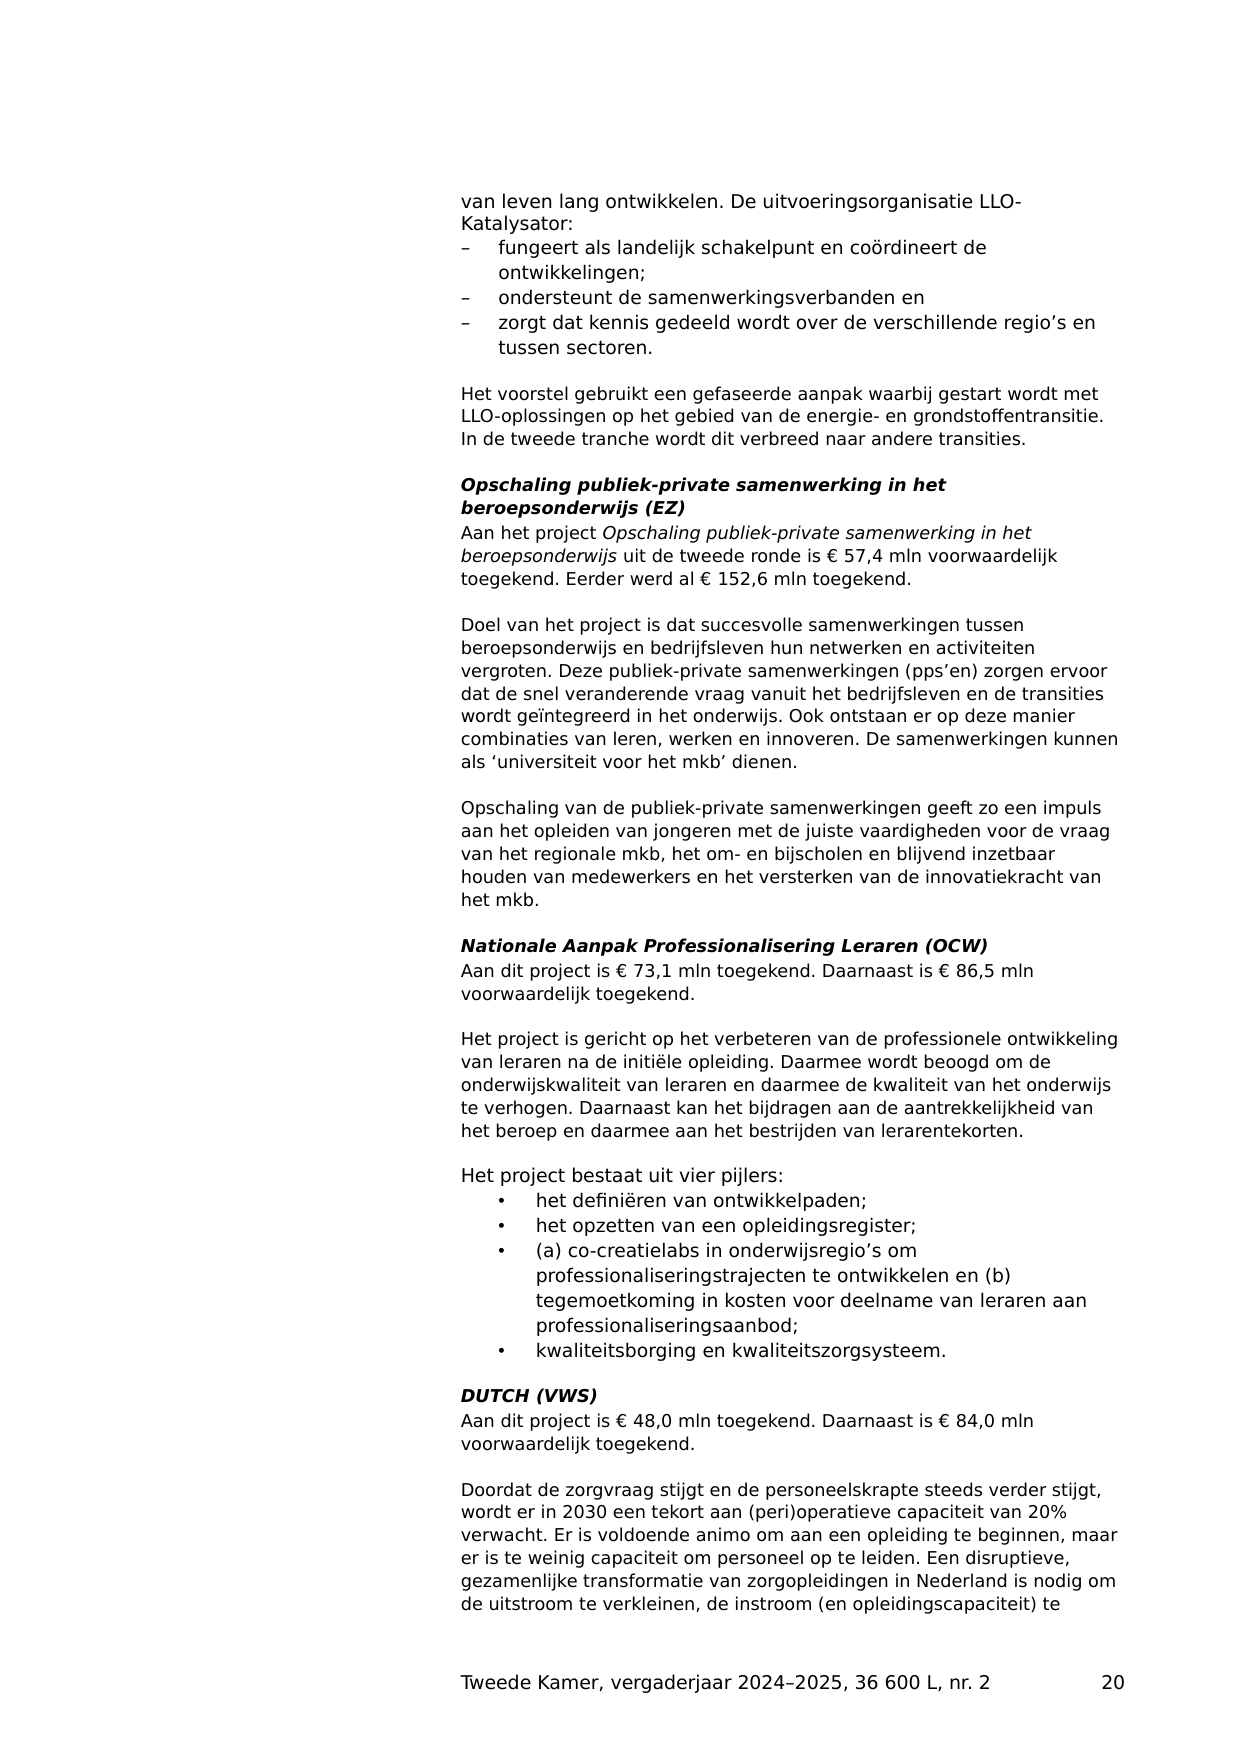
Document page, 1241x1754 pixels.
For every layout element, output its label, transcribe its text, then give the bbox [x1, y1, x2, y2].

list ondersteunt de samenwerkingsverbanden en [461, 285, 1125, 310]
text Aan dit project is € 73,1 mln toegekend. Daarnaast is € 86,5 mln voorwaardelijk toegekend. [461, 959, 1125, 1004]
text Het project bestaat uit vier pijlers: [461, 1165, 1125, 1187]
list het opzetten van een opleidingsregister; [498, 1212, 1125, 1237]
text Doordat de zorgvraag stijgt en de personeelskrapte steeds verder stijgt, wordt er in 2030 een tekort aan (peri)operatieve capaciteit van 20% verwacht. Er is voldoende animo om aan een opleiding te beginnen, maar er is te weinig capaciteit om personeel op te leiden. Een disruptieve, gezamenlijke transformatie van zorgopleidingen in Nederland is nodig om de uitstroom te verkleinen, de instroom (en opleidingscapaciteit) te [461, 1478, 1125, 1615]
text Nationale Aanpak Professionalisering Leraren (OCW) [461, 934, 1125, 957]
text Aan dit project is € 48,0 mln toegekend. Daarnaast is € 84,0 mln voorwaardelijk toegekend. [461, 1409, 1125, 1455]
text Het voorstel gebruikt een gefaseerde aanpak waarbij gestart wordt met LLO-oplossingen op het gebied van de energie- en grondstoffentransitie. In de tweede tranche wordt dit verbreed naar andere transities. [461, 382, 1125, 450]
text Doel van het project is dat succesvolle samenwerkingen tussen beroepsonderwijs en bedrijfsleven hun netwerken en activiteiten vergroten. Deze publiek-private samenwerkingen (pps’en) zorgen ervoor dat de snel veranderende vraag vanuit het bedrijfsleven en de transities wordt geïntegreerd in het onderwijs. Ook ontstaan er op deze manier combinaties van leren, werken en innoveren. De samenwerkingen kunnen als ‘universiteit voor het mkb’ dienen. [461, 613, 1125, 773]
text Het project is gericht op het verbeteren van de professionele ontwikkeling van leraren na de initiële opleiding. Daarmee wordt beoogd om de onderwijskwaliteit van leraren en daarmee de kwaliteit van het onderwijs te verhogen. Daarnaast kan het bijdragen aan de aantrekkelijkheid van het beroep en daarmee aan het bestrijden van lerarentekorten. [461, 1027, 1125, 1142]
list het definiëren van ontwikkelpaden; [498, 1187, 1125, 1212]
text van leven lang ontwikkelen. De uitvoeringsorganisatie LLO-Katalysator: [461, 191, 1125, 235]
text Opschaling van de publiek-private samenwerkingen geeft zo een impuls aan het opleiden van jongeren met de juiste vaardigheden voor de vraag van het regionale mkb, het om- en bijscholen en blijvend inzetbaar houden van medewerkers en het versterken van de innovatiekracht van het mkb. [461, 796, 1125, 911]
list fungeert als landelijk schakelpunt en coördineert de ontwikkelingen; [461, 235, 1125, 285]
text Opschaling publiek-private samenwerking in het beroepsonderwijs (EZ) [461, 473, 1125, 519]
list kwaliteitsborging en kwaliteitszorgsysteem. [498, 1337, 1125, 1362]
list (a) co-creatielabs in onderwijsregio’s om professionaliseringstrajecten te ontwikkelen en (b) tegemoetkoming in kosten voor deelname van leraren aan professionaliseringsaanbod; [498, 1237, 1125, 1337]
list zorgt dat kennis gedeeld wordt over de verschillende regio’s en tussen sectoren. [461, 310, 1125, 360]
text DUTCH (VWS) [461, 1384, 1125, 1407]
text Aan het project Opschaling publiek-private samenwerking in het beroepsonderwijs uit de tweede ronde is € 57,4 mln voorwaardelijk toegekend. Eerder werd al € 152,6 mln toegekend. [461, 521, 1125, 590]
